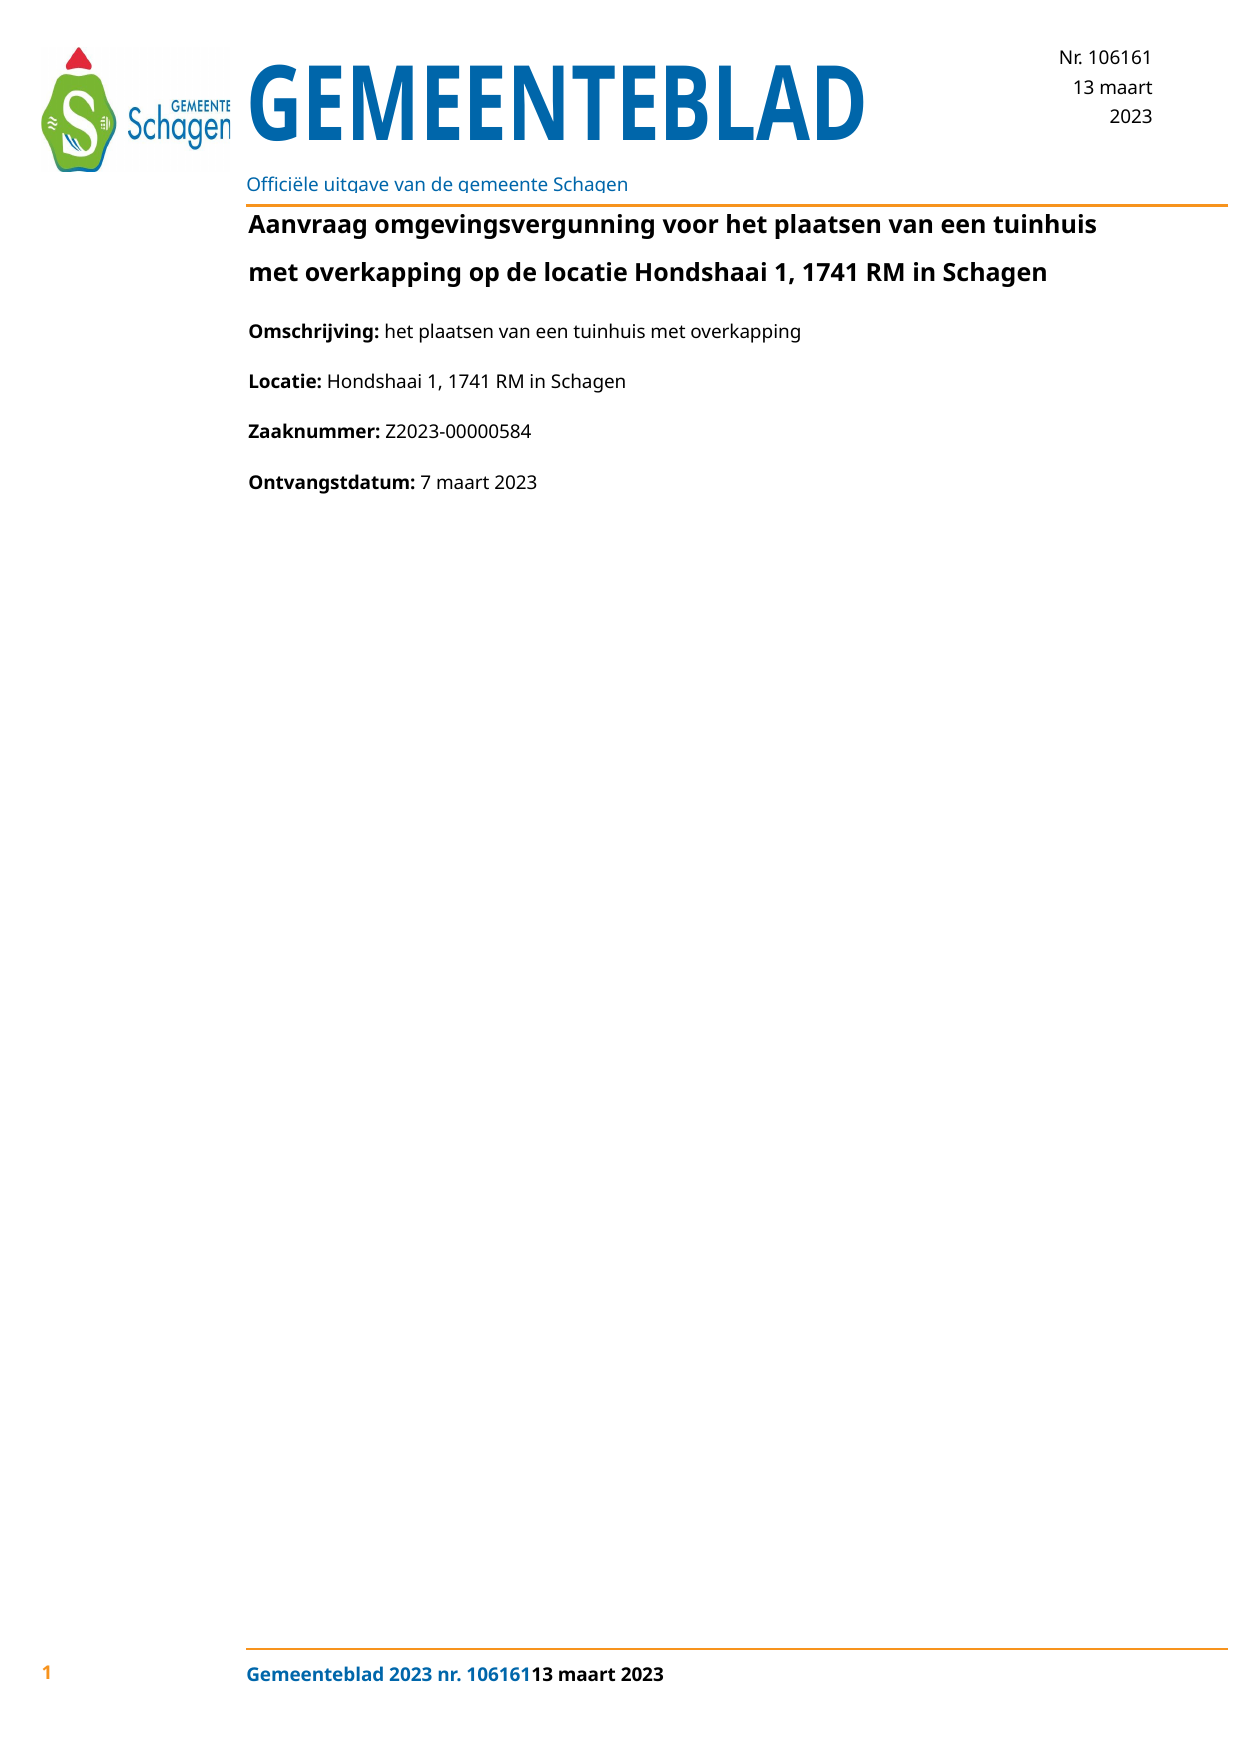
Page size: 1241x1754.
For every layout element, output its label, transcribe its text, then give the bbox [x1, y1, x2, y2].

picture [41, 47, 231, 172]
text Omschrijving: het plaatsen van een tuinhuis met overkapping [248, 318, 1152, 344]
text Zaaknummer: Z2023-00000584 [248, 419, 1152, 444]
text Aanvraag omgevingsvergunning voor het plaatsen van een tuinhuis met overkapping op de locatie Hondshaai 1, 1741 RM in Schagen [248, 207, 1152, 288]
text Ontvangstdatum: 7 maart 2023 [248, 469, 1152, 495]
text Locatie: Hondshaai 1, 1741 RM in Schagen [248, 368, 1152, 394]
